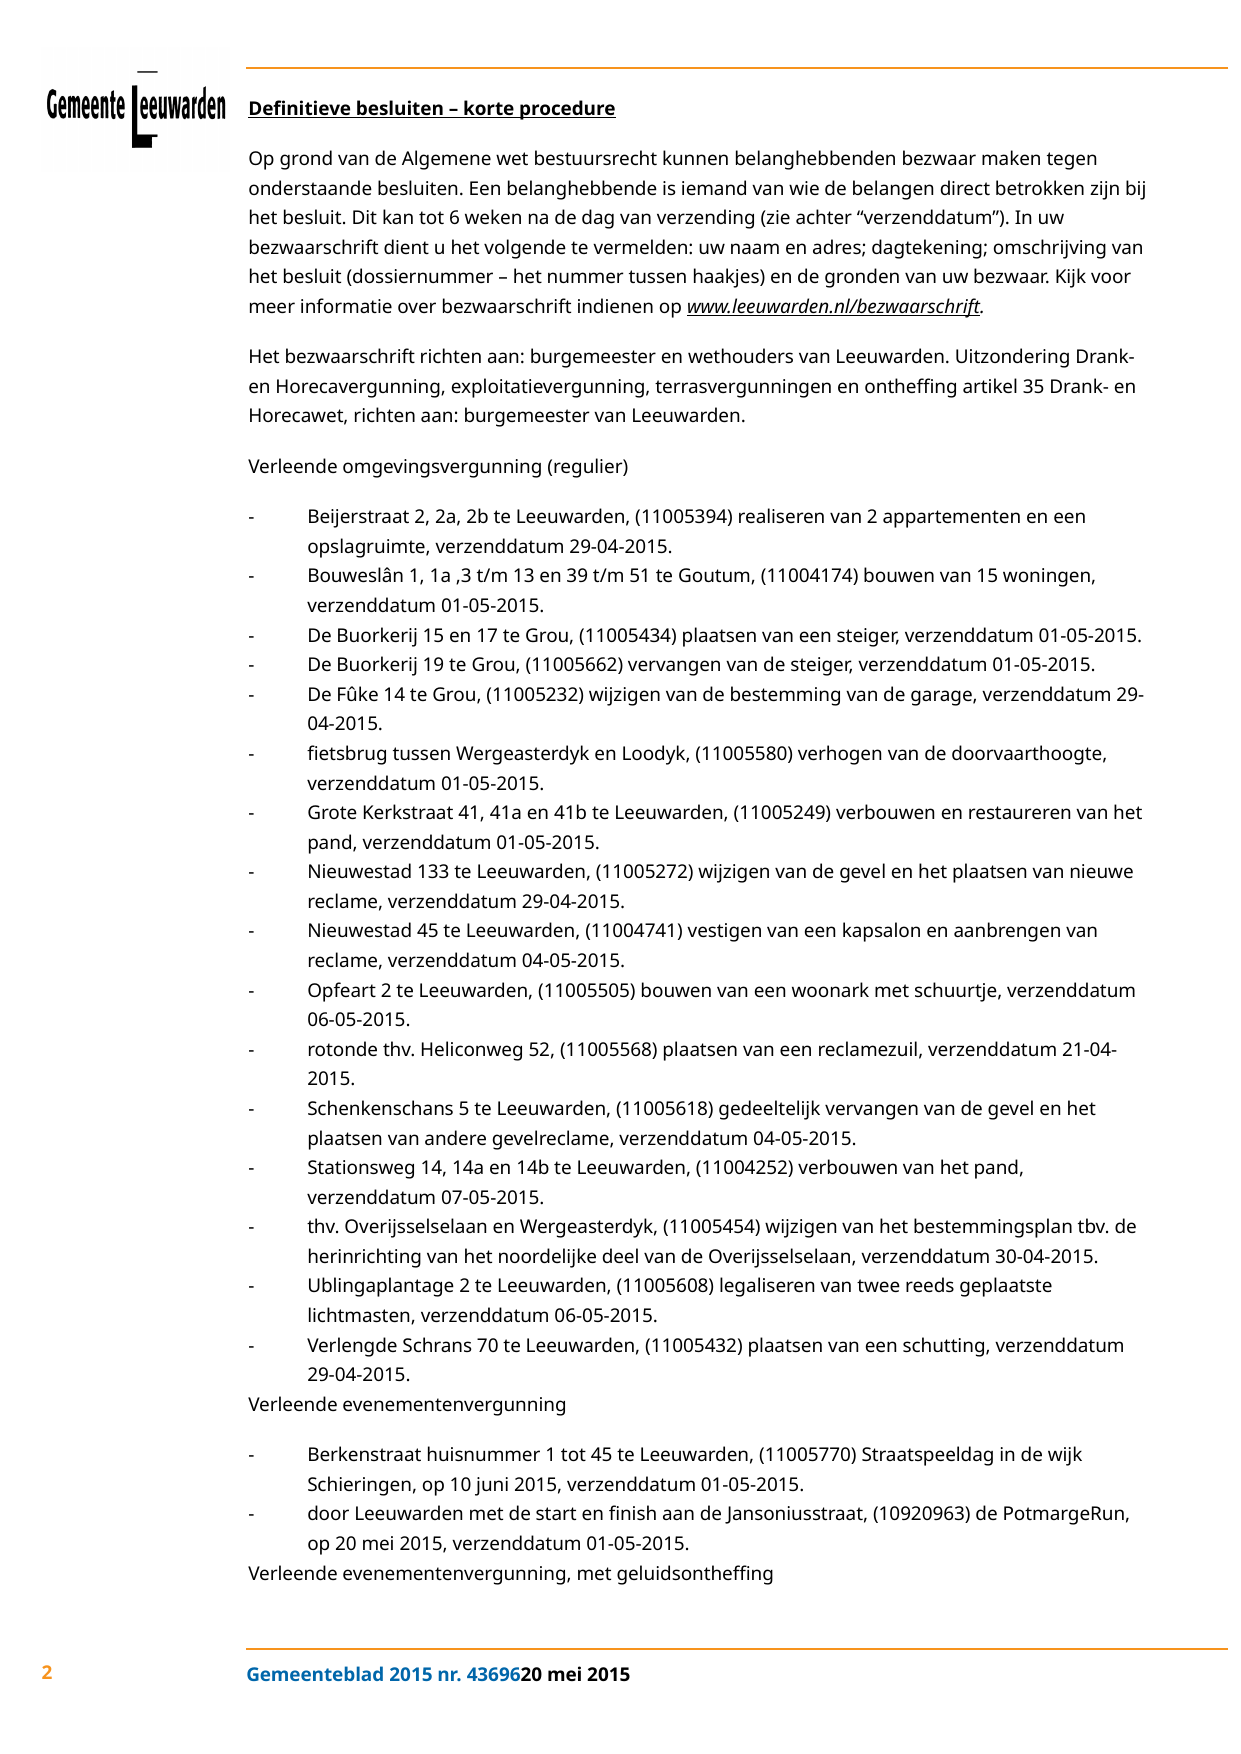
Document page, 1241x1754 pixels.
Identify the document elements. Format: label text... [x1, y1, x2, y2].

list De Fûke 14 te Grou, (11005232) wijzigen van de bestemming van de garage, verzenddatum 29-04-2015. [248, 681, 1152, 736]
list fietsbrug tussen Wergeasterdyk en Loodyk, (11005580) verhogen van de doorvaarthoogte, verzenddatum 01-05-2015. [248, 740, 1152, 796]
text Definitieve besluiten – korte procedure [248, 95, 1152, 121]
text Op grond van de Algemene wet bestuursrecht kunnen belanghebbenden bezwaar maken tegen onderstaande besluiten. Een belanghebbende is iemand van wie de belangen direct betrokken zijn bij het besluit. Dit kan tot 6 weken na de dag van verzending (zie achter “verzenddatum”). In uw bezwaarschrift dient u het volgende te vermelden: uw naam en adres; dagtekening; omschrijving van het besluit (dossiernummer – het nummer tussen haakjes) en de gronden van uw bezwaar. Kijk voor meer informatie over bezwaarschrift indienen op www.leeuwarden.nl/bezwaarschrift. [248, 145, 1152, 319]
list Beijerstraat 2, 2a, 2b te Leeuwarden, (11005394) realiseren van 2 appartementen en een opslagruimte, verzenddatum 29-04-2015. [248, 503, 1152, 559]
list Schenkenschans 5 te Leeuwarden, (11005618) gedeeltelijk vervangen van de gevel en het plaatsen van andere gevelreclame, verzenddatum 04-05-2015. [248, 1095, 1152, 1151]
list De Buorkerij 15 en 17 te Grou, (11005434) plaatsen van een steiger, verzenddatum 01-05-2015. [248, 622, 1152, 648]
text Verleende evenementenvergunning, met geluidsontheffing [248, 1560, 1152, 1586]
text Verleende omgevingsvergunning (regulier) [248, 453, 1152, 479]
list Verlengde Schrans 70 te Leeuwarden, (11005432) plaatsen van een schutting, verzenddatum 29-04-2015. [248, 1332, 1152, 1387]
list Opfeart 2 te Leeuwarden, (11005505) bouwen van een woonark met schuurtje, verzenddatum 06-05-2015. [248, 977, 1152, 1032]
list rotonde thv. Heliconweg 52, (11005568) plaatsen van een reclamezuil, verzenddatum 21-04-2015. [248, 1036, 1152, 1091]
text Verleende evenementenvergunning [248, 1391, 1152, 1417]
list Ublingaplantage 2 te Leeuwarden, (11005608) legaliseren van twee reeds geplaatste lichtmasten, verzenddatum 06-05-2015. [248, 1273, 1152, 1328]
list Berkenstraat huisnummer 1 tot 45 te Leeuwarden, (11005770) Straatspeeldag in de wijk Schieringen, op 10 juni 2015, verzenddatum 01-05-2015. [248, 1441, 1152, 1497]
list thv. Overijsselselaan en Wergeasterdyk, (11005454) wijzigen van het bestemmingsplan tbv. de herinrichting van het noordelijke deel van de Overijsselselaan, verzenddatum 30-04-2015. [248, 1213, 1152, 1269]
list door Leeuwarden met de start en finish aan de Jansoniusstraat, (10920963) de PotmargeRun, op 20 mei 2015, verzenddatum 01-05-2015. [248, 1501, 1152, 1556]
text Het bezwaarschrift richten aan: burgemeester en wethouders van Leeuwarden. Uitzondering Drank- en Horecavergunning, exploitatievergunning, terrasvergunningen en ontheffing artikel 35 Drank- en Horecawet, richten aan: burgemeester van Leeuwarden. [248, 343, 1152, 428]
picture [41, 47, 231, 172]
list De Buorkerij 19 te Grou, (11005662) vervangen van de steiger, verzenddatum 01-05-2015. [248, 651, 1152, 677]
list Nieuwestad 45 te Leeuwarden, (11004741) vestigen van een kapsalon en aanbrengen van reclame, verzenddatum 04-05-2015. [248, 918, 1152, 973]
list Grote Kerkstraat 41, 41a en 41b te Leeuwarden, (11005249) verbouwen en restaureren van het pand, verzenddatum 01-05-2015. [248, 799, 1152, 855]
list Nieuwestad 133 te Leeuwarden, (11005272) wijzigen van de gevel en het plaatsen van nieuwe reclame, verzenddatum 29-04-2015. [248, 858, 1152, 914]
list Stationsweg 14, 14a en 14b te Leeuwarden, (11004252) verbouwen van het pand, verzenddatum 07-05-2015. [248, 1154, 1152, 1210]
list Bouweslân 1, 1a ,3 t/m 13 en 39 t/m 51 te Goutum, (11004174) bouwen van 15 woningen, verzenddatum 01-05-2015. [248, 563, 1152, 618]
